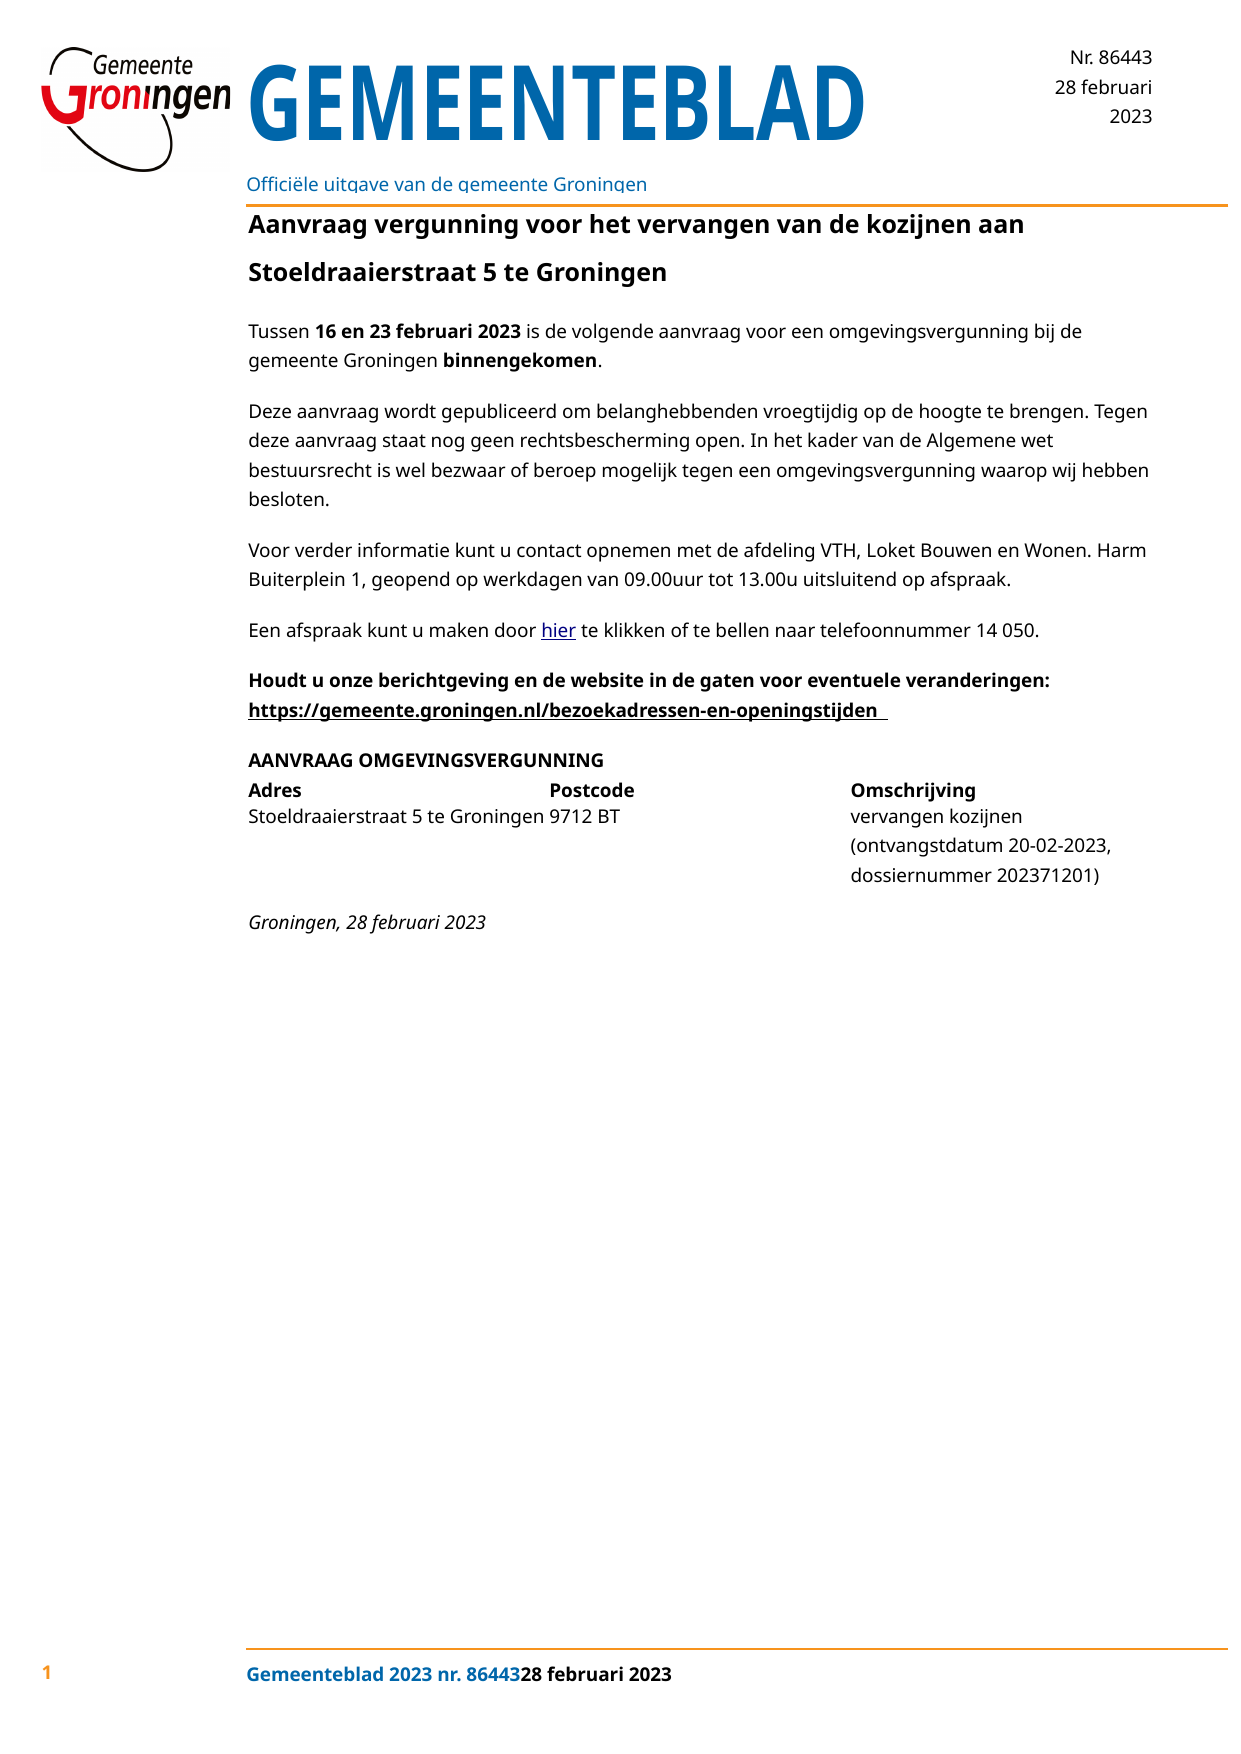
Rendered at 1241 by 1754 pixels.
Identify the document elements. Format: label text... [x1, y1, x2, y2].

table_cell vervangen kozijnen (ontvangstdatum 20-02-2023, dossiernummer 202371201) [850, 803, 1152, 888]
text Deze aanvraag wordt gepubliceerd om belanghebbenden vroegtijdig op de hoogte te brengen. Tegen deze aanvraag staat nog geen rechtsbescherming open. In het kader van de Algemene wet bestuursrecht is wel bezwaar of beroep mogelijk tegen een omgevingsvergunning waarop wij hebben besloten. [248, 398, 1152, 512]
text Groningen, 28 februari 2023 [248, 909, 1152, 935]
text Tussen 16 en 23 februari 2023 is de volgende aanvraag voor een omgevingsvergunning bij de gemeente Groningen binnengekomen. [248, 318, 1152, 373]
text Een afspraak kunt u maken door hier te klikken of te bellen naar telefoonnummer 14 050. [248, 617, 1152, 643]
text AANVRAAG OMGEVINGSVERGUNNING [248, 747, 1152, 773]
table_header Omschrijving [850, 777, 1152, 803]
picture [41, 47, 231, 172]
text Houdt u onze berichtgeving en de website in de gaten voor eventuele veranderingen: https://gemeente.groningen.nl/bezoekadressen-en-openingstijden [248, 667, 1152, 723]
table_header Adres [248, 777, 549, 803]
table_cell 9712 BT [549, 803, 850, 888]
text Voor verder informatie kunt u contact opnemen met de afdeling VTH, Loket Bouwen en Wonen. Harm Buiterplein 1, geopend op werkdagen van 09.00uur tot 13.00u uitsluitend op afspraak. [248, 537, 1152, 592]
table_cell Stoeldraaierstraat 5 te Groningen [248, 803, 549, 888]
table_header Postcode [549, 777, 850, 803]
text Aanvraag vergunning voor het vervangen van de kozijnen aan Stoeldraaierstraat 5 te Groningen [248, 207, 1152, 288]
